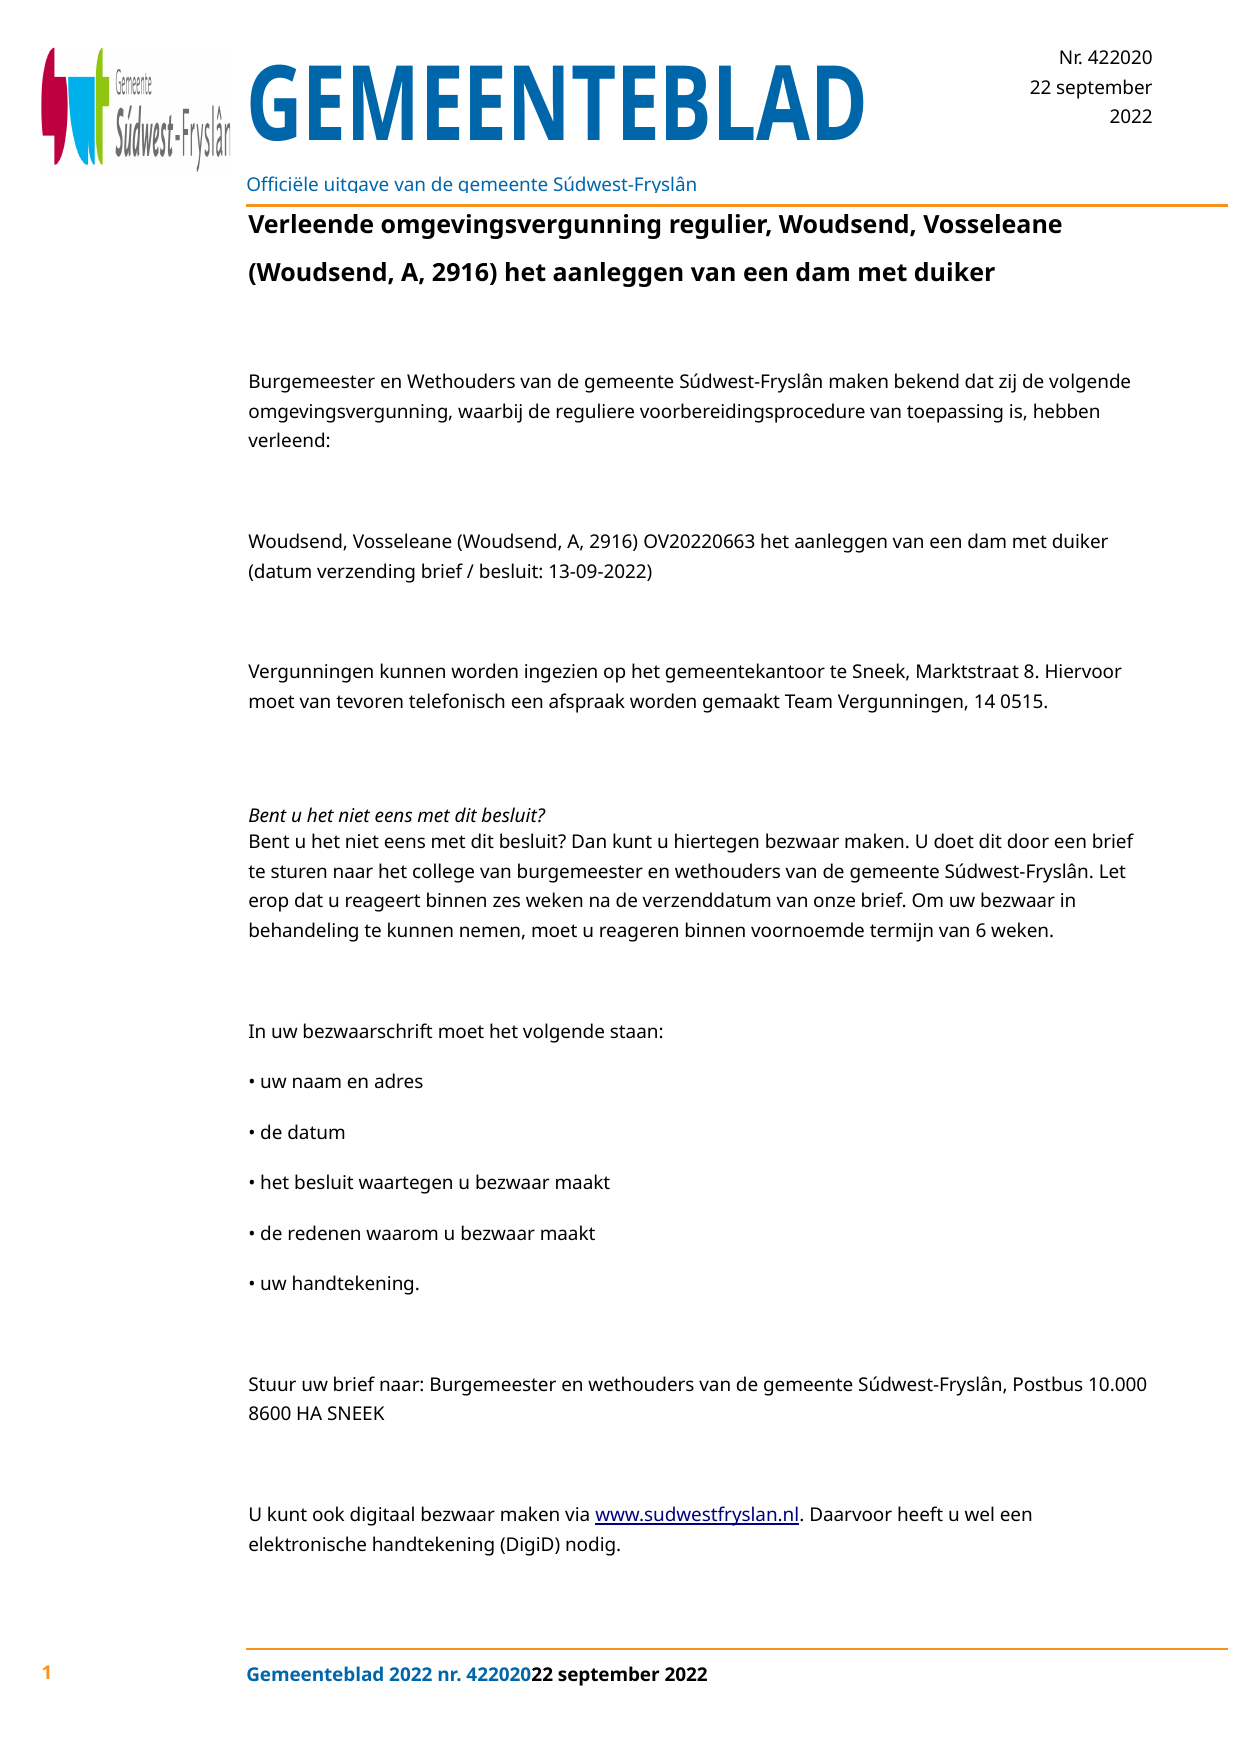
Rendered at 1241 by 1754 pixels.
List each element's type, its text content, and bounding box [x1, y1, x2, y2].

text • de datum [248, 1119, 1152, 1144]
text U kunt ook digitaal bezwaar maken via www.sudwestfryslan.nl. Daarvoor heeft u wel een elektronische handtekening (DigiD) nodig. [248, 1501, 1152, 1557]
text • uw naam en adres [248, 1068, 1152, 1094]
text • uw handtekening. [248, 1270, 1152, 1296]
text Bent u het niet eens met dit besluit? [248, 803, 1152, 828]
text • de redenen waarom u bezwaar maakt [248, 1220, 1152, 1245]
text Verleende omgevingsvergunning regulier, Woudsend, Vosseleane (Woudsend, A, 2916) het aanleggen van een dam met duiker [248, 207, 1152, 288]
picture [41, 47, 231, 172]
text Woudsend, Vosseleane (Woudsend, A, 2916) OV20220663 het aanleggen van een dam met duiker (datum verzending brief / besluit: 13-09-2022) [248, 528, 1152, 584]
text Burgemeester en Wethouders van de gemeente Súdwest-Fryslân maken bekend dat zij de volgende omgevingsvergunning, waarbij de reguliere voorbereidingsprocedure van toepassing is, hebben verleend: [248, 368, 1152, 453]
text Stuur uw brief naar: Burgemeester en wethouders van de gemeente Súdwest-Fryslân, Postbus 10.000 8600 HA SNEEK [248, 1371, 1152, 1426]
text Bent u het niet eens met dit besluit? Dan kunt u hiertegen bezwaar maken. U doet dit door een brief te sturen naar het college van burgemeester en wethouders van de gemeente Súdwest-Fryslân. Let erop dat u reageert binnen zes weken na de verzenddatum van onze brief. Om uw bezwaar in behandeling te kunnen nemen, moet u reageren binnen voornoemde termijn van 6 weken. [248, 828, 1152, 943]
text Vergunningen kunnen worden ingezien op het gemeentekantoor te Sneek, Marktstraat 8. Hiervoor moet van tevoren telefonisch een afspraak worden gemaakt Team Vergunningen, 14 0515. [248, 659, 1152, 714]
text • het besluit waartegen u bezwaar maakt [248, 1169, 1152, 1195]
text In uw bezwaarschrift moet het volgende staan: [248, 1018, 1152, 1044]
